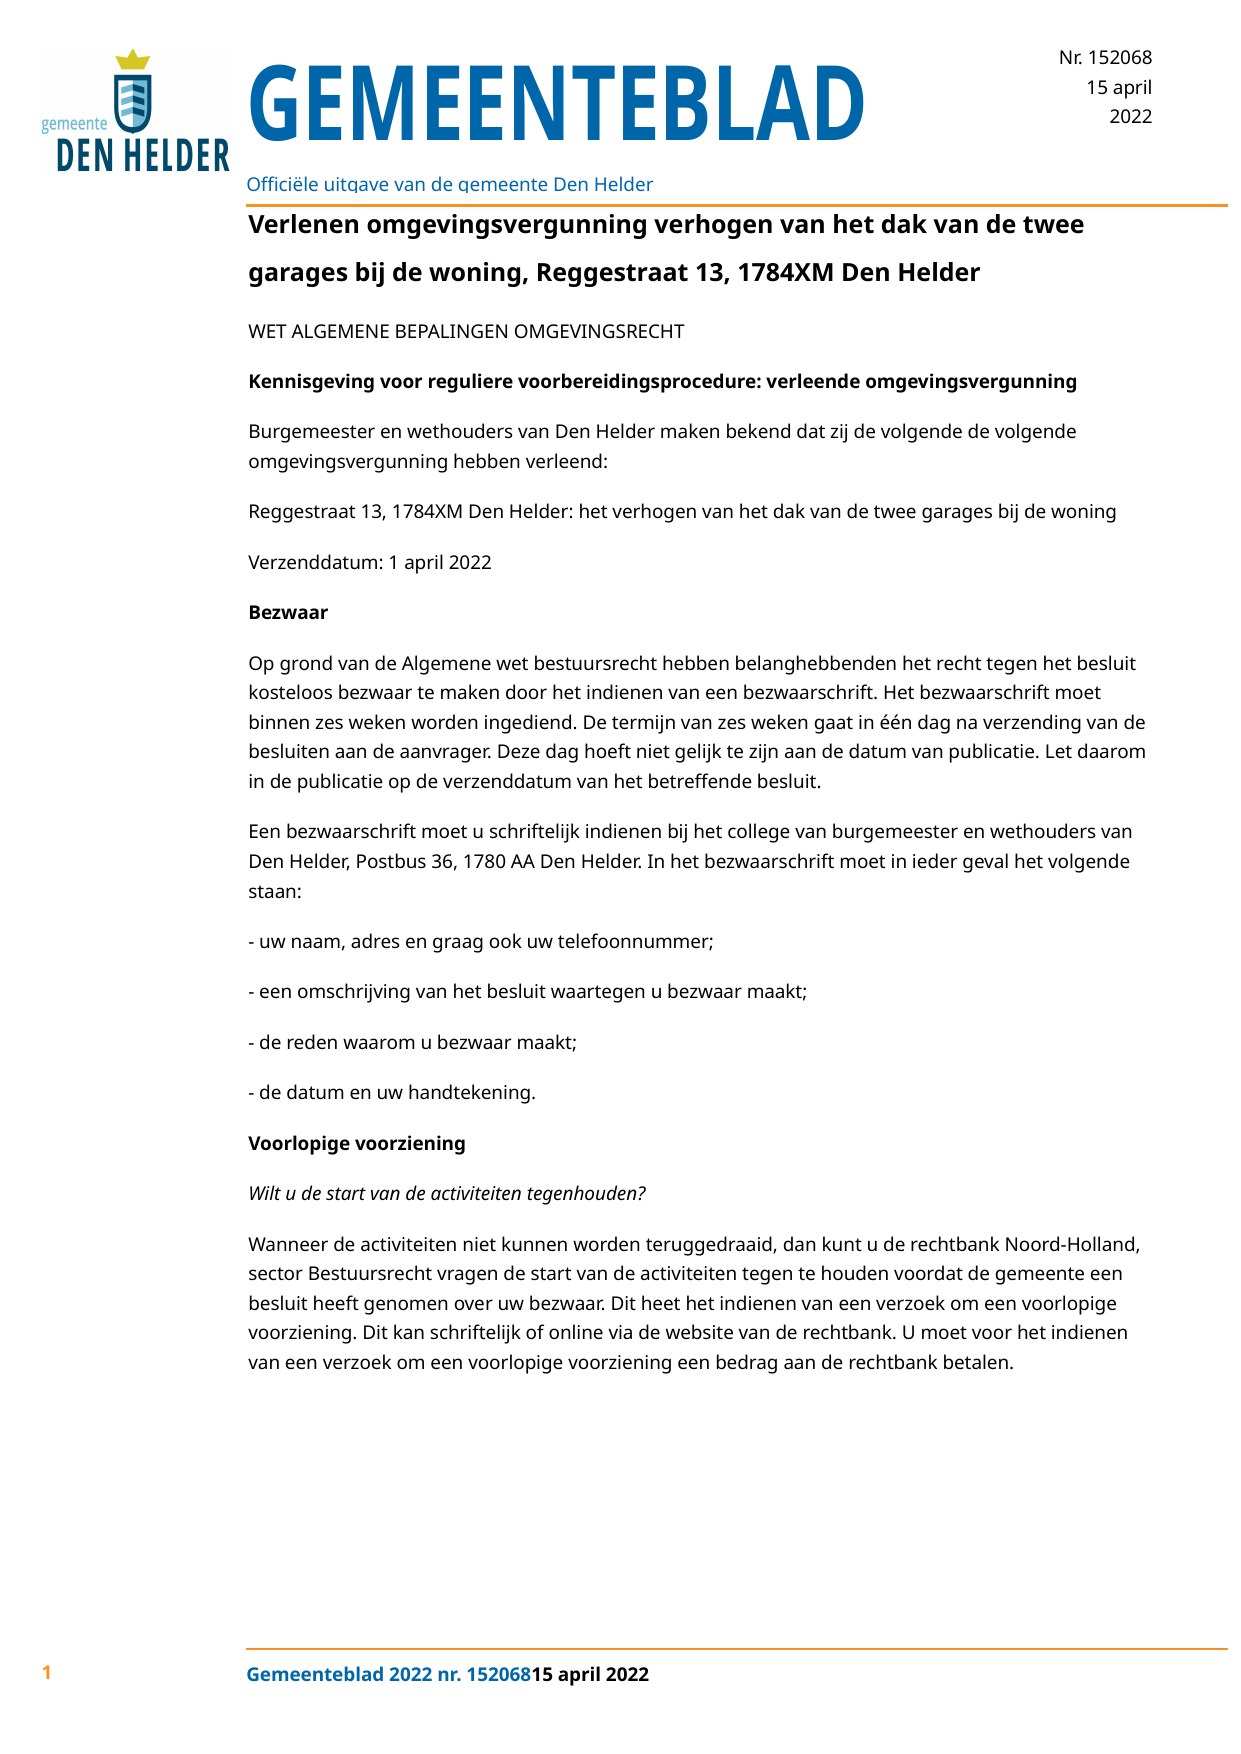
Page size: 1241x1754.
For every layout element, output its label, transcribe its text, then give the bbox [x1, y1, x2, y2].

text - de datum en uw handtekening. [248, 1079, 1152, 1105]
text WET ALGEMENE BEPALINGEN OMGEVINGSRECHT [248, 318, 1152, 344]
text Wanneer de activiteiten niet kunnen worden teruggedraaid, dan kunt u de rechtbank Noord-Holland, sector Bestuursrecht vragen de start van de activiteiten tegen te houden voordat de gemeente een besluit heeft genomen over uw bezwaar. Dit heet het indienen van een verzoek om een voorlopige voorziening. Dit kan schriftelijk of online via de website van de rechtbank. U moet voor het indienen van een verzoek om een voorlopige voorziening een bedrag aan de rechtbank betalen. [248, 1231, 1152, 1375]
text Wilt u de start van de activiteiten tegenhouden? [248, 1180, 1152, 1206]
picture [100, 154, 106, 172]
text Verlenen omgevingsvergunning verhogen van het dak van de twee garages bij de woning, Reggestraat 13, 1784XM Den Helder [248, 207, 1152, 288]
text Reggestraat 13, 1784XM Den Helder: het verhogen van het dak van de twee garages bij de woning [248, 499, 1152, 524]
text Verzenddatum: 1 april 2022 [248, 549, 1152, 575]
text Op grond van de Algemene wet bestuursrecht hebben belanghebbenden het recht tegen het besluit kosteloos bezwaar te maken door het indienen van een bezwaarschrift. Het bezwaarschrift moet binnen zes weken worden ingediend. De termijn van zes weken gaat in één dag na verzending van de besluiten aan de aanvrager. Deze dag hoeft niet gelijk te zijn aan de datum van publicatie. Let daarom in de publicatie op de verzenddatum van het betreffende besluit. [248, 650, 1152, 794]
text - de reden waarom u bezwaar maakt; [248, 1029, 1152, 1055]
text Bezwaar [248, 599, 1152, 625]
picture [41, 47, 231, 172]
text - uw naam, adres en graag ook uw telefoonnummer; [248, 928, 1152, 954]
text Een bezwaarschrift moet u schriftelijk indienen bij het college van burgemeester en wethouders van Den Helder, Postbus 36, 1780 AA Den Helder. In het bezwaarschrift moet in ieder geval het volgende staan: [248, 819, 1152, 904]
picture [182, 144, 187, 165]
text Kennisgeving voor reguliere voorbereidingsprocedure: verleende omgevingsvergunning [248, 368, 1152, 394]
text Burgemeester en wethouders van Den Helder maken bekend dat zij de volgende de volgende omgevingsvergunning hebben verleend: [248, 419, 1152, 474]
picture [63, 144, 68, 165]
text - een omschrijving van het besluit waartegen u bezwaar maakt; [248, 979, 1152, 1004]
picture [220, 160, 224, 172]
picture [130, 157, 135, 172]
text Voorlopige voorziening [248, 1130, 1152, 1156]
